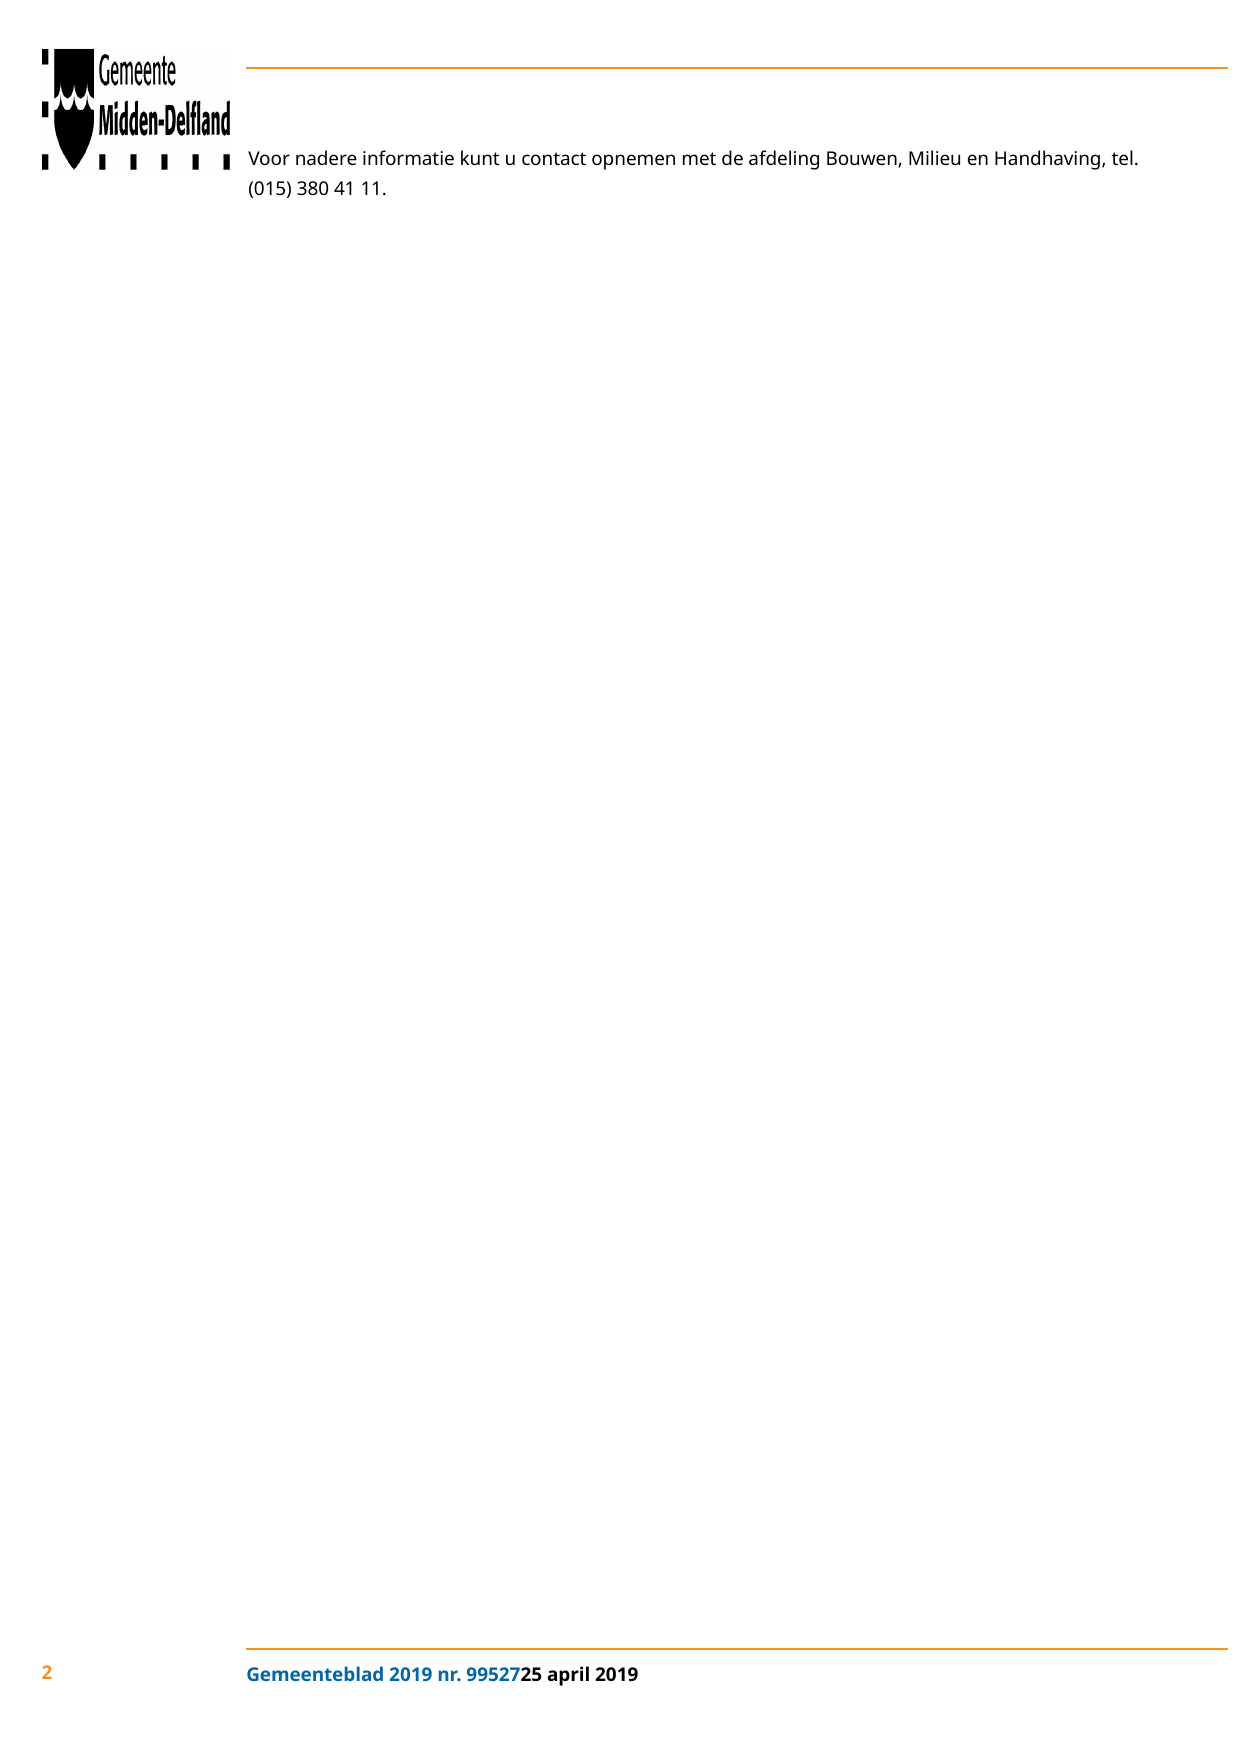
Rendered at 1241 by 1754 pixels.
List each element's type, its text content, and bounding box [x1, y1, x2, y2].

picture [41, 47, 231, 172]
text Voor nadere informatie kunt u contact opnemen met de afdeling Bouwen, Milieu en Handhaving, tel. (015) 380 41 11. [248, 145, 1152, 201]
